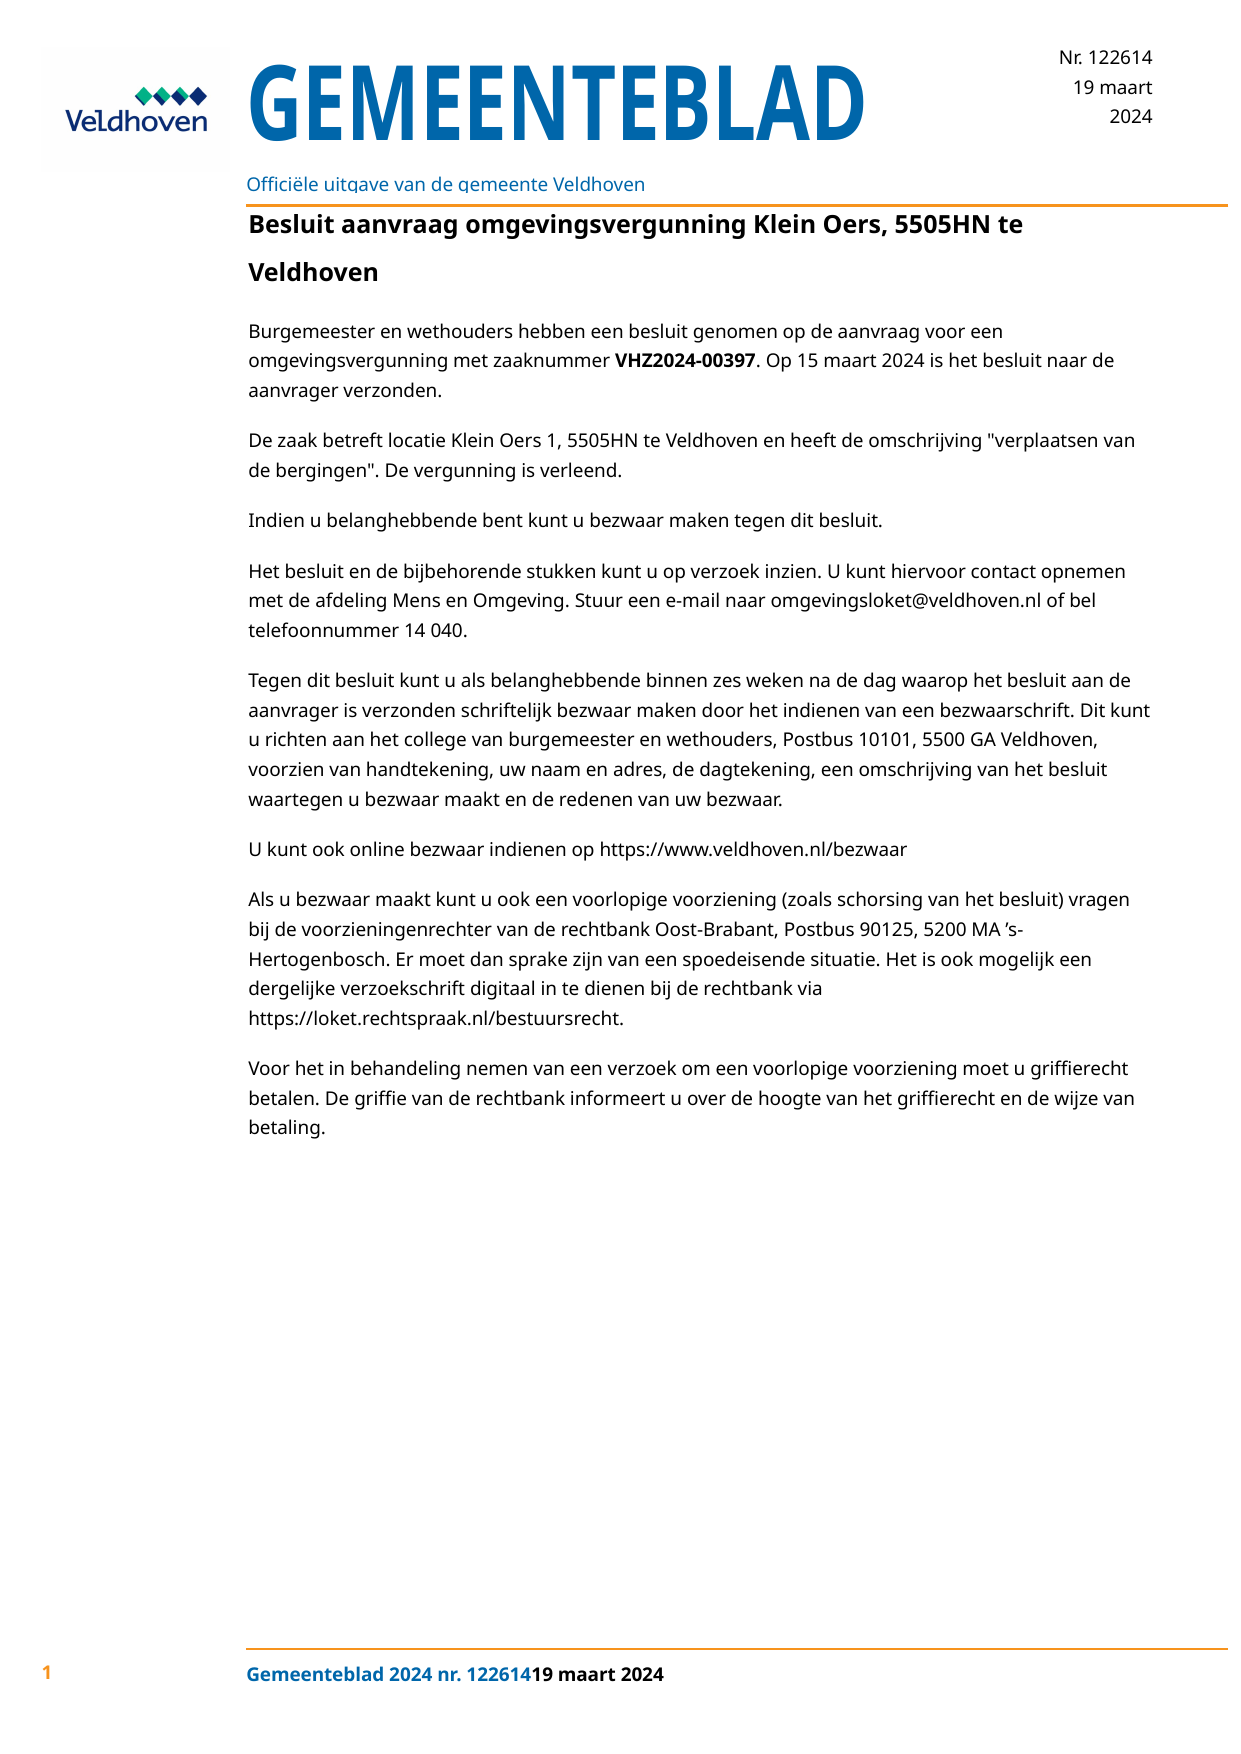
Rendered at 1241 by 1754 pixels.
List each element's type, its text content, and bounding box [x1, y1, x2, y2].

text Besluit aanvraag omgevingsvergunning Klein Oers, 5505HN te Veldhoven [248, 207, 1152, 288]
picture [41, 47, 231, 172]
text Burgemeester en wethouders hebben een besluit genomen op de aanvraag voor een omgevingsvergunning met zaaknummer VHZ2024-00397. Op 15 maart 2024 is het besluit naar de aanvrager verzonden. [248, 318, 1152, 403]
text Als u bezwaar maakt kunt u ook een voorlopige voorziening (zoals schorsing van het besluit) vragen bij de voorzieningenrechter van de rechtbank Oost-Brabant, Postbus 90125, 5200 MA ’s-Hertogenbosch. Er moet dan sprake zijn van een spoedeisende situatie. Het is ook mogelijk een dergelijke verzoekschrift digitaal in te dienen bij de rechtbank via https://loket.rechtspraak.nl/bestuursrecht. [248, 887, 1152, 1031]
text Tegen dit besluit kunt u als belanghebbende binnen zes weken na de dag waarop het besluit aan de aanvrager is verzonden schriftelijk bezwaar maken door het indienen van een bezwaarschrift. Dit kunt u richten aan het college van burgemeester en wethouders, Postbus 10101, 5500 GA Veldhoven, voorzien van handtekening, uw naam en adres, de dagtekening, een omschrijving van het besluit waartegen u bezwaar maakt en de redenen van uw bezwaar. [248, 667, 1152, 812]
text Voor het in behandeling nemen van een verzoek om een voorlopige voorziening moet u griffierecht betalen. De griffie van de rechtbank informeert u over de hoogte van het griffierecht en de wijze van betaling. [248, 1055, 1152, 1140]
text De zaak betreft locatie Klein Oers 1, 5505HN te Veldhoven en heeft de omschrijving "verplaatsen van de bergingen". De vergunning is verleend. [248, 427, 1152, 483]
text U kunt ook online bezwaar indienen op https://www.veldhoven.nl/bezwaar [248, 836, 1152, 862]
text Het besluit en de bijbehorende stukken kunt u op verzoek inzien. U kunt hiervoor contact opnemen met de afdeling Mens en Omgeving. Stuur een e-mail naar omgevingsloket@veldhoven.nl of bel telefoonnummer 14 040. [248, 558, 1152, 643]
text Indien u belanghebbende bent kunt u bezwaar maken tegen dit besluit. [248, 507, 1152, 533]
